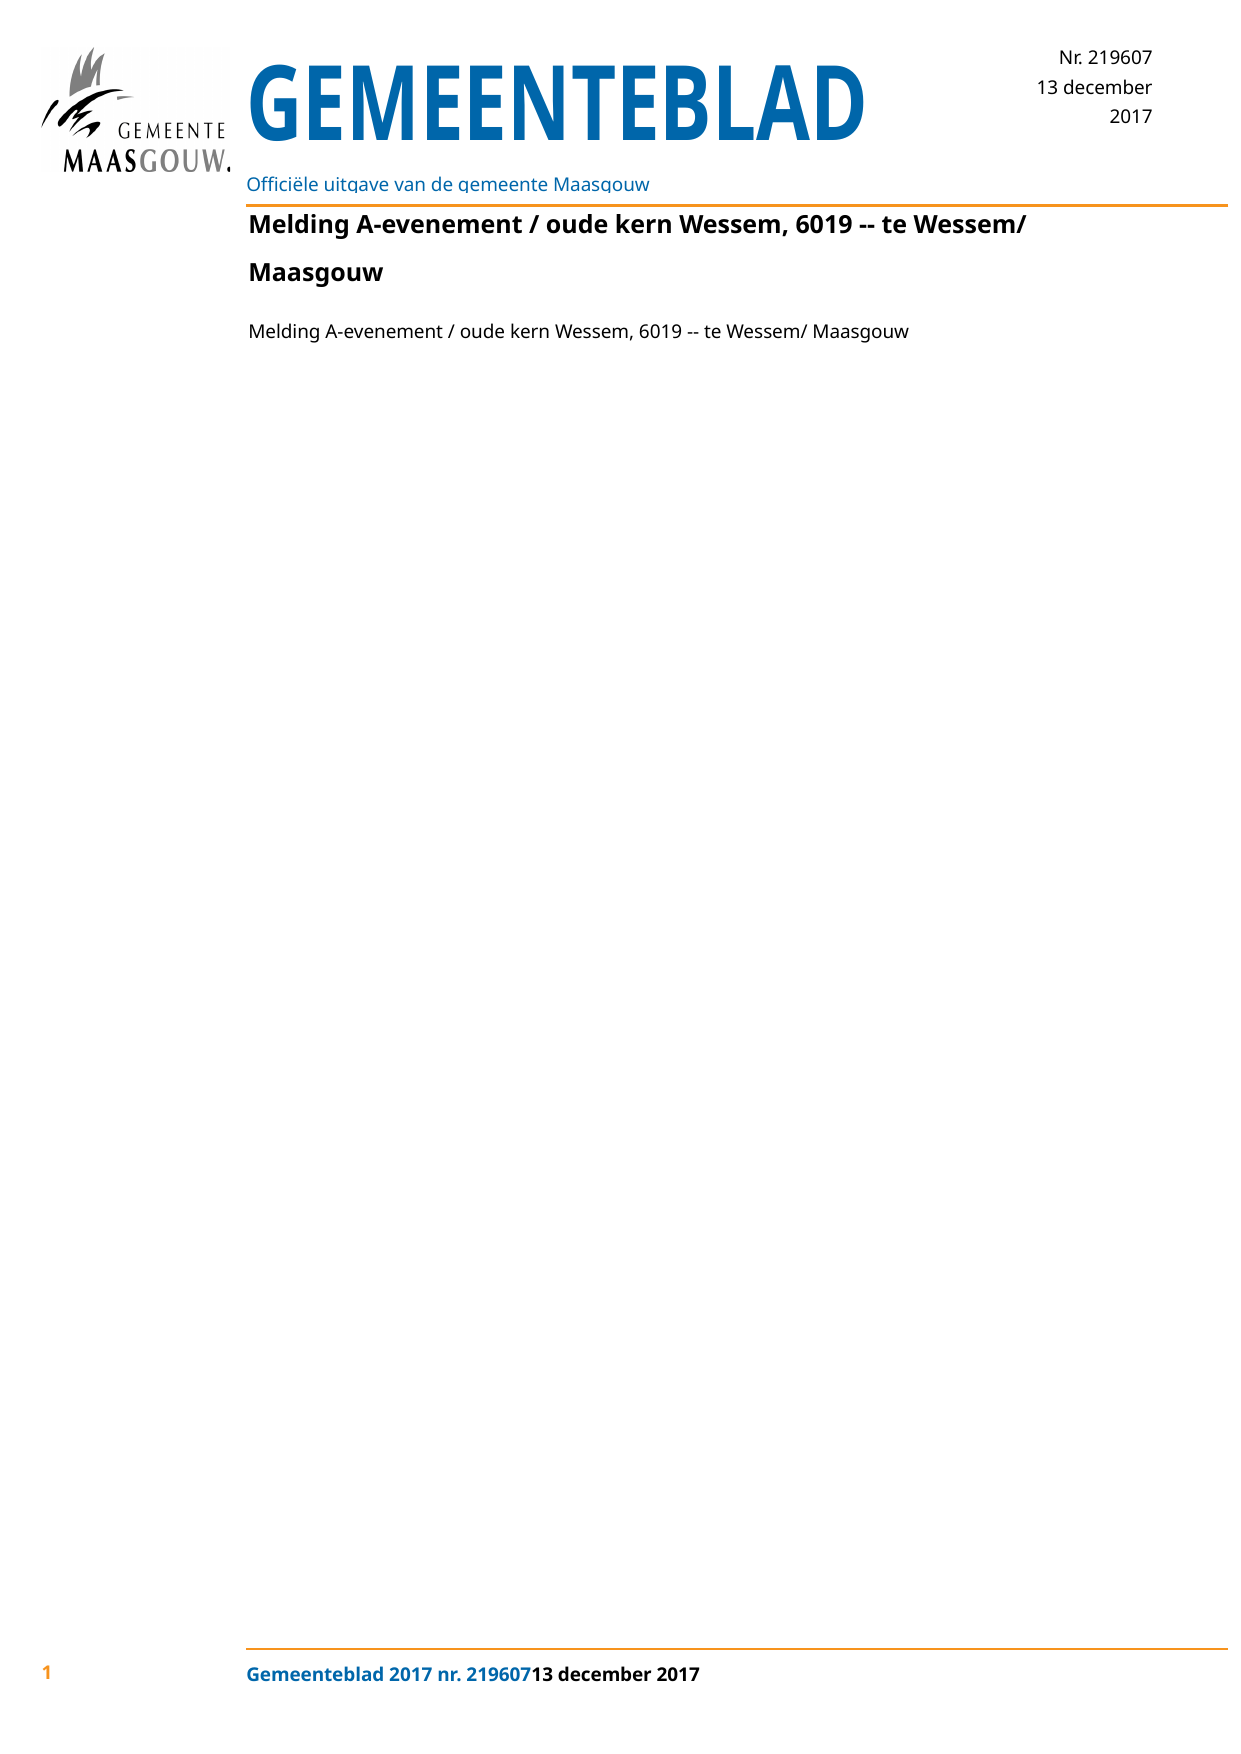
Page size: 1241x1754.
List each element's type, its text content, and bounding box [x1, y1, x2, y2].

text Melding A-evenement / oude kern Wessem, 6019 -- te Wessem/ Maasgouw [248, 207, 1152, 288]
text Melding A-evenement / oude kern Wessem, 6019 -- te Wessem/ Maasgouw [248, 318, 1152, 344]
picture [41, 47, 231, 172]
